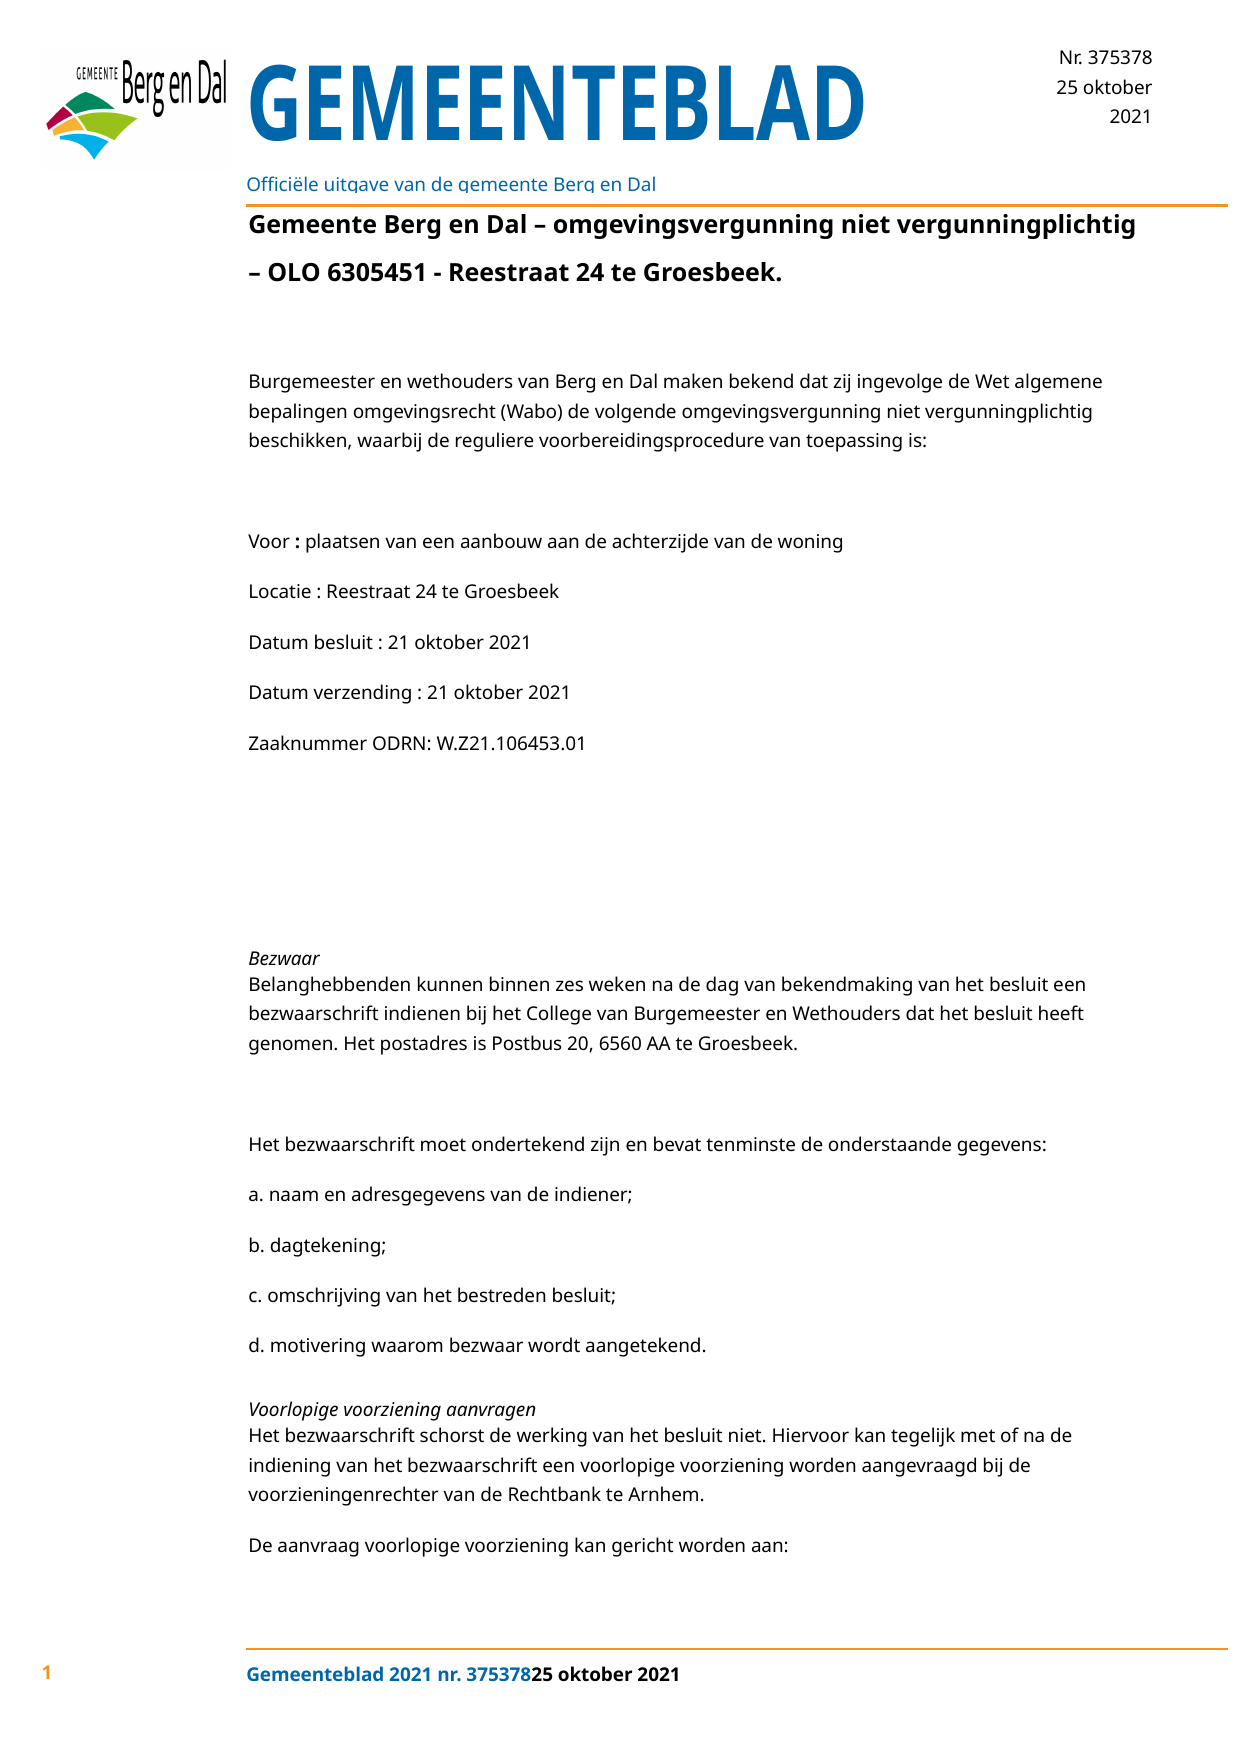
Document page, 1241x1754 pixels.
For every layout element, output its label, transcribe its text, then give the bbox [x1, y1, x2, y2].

text Datum verzending : 21 oktober 2021 [248, 679, 1152, 705]
picture [41, 47, 231, 172]
text Burgemeester en wethouders van Berg en Dal maken bekend dat zij ingevolge de Wet algemene bepalingen omgevingsrecht (Wabo) de volgende omgevingsvergunning niet vergunningplichtig beschikken, waarbij de reguliere voorbereidingsprocedure van toepassing is: [248, 368, 1152, 453]
text Voor : plaatsen van een aanbouw aan de achterzijde van de woning [248, 528, 1152, 554]
text b. dagtekening; [248, 1232, 1152, 1257]
text Het bezwaarschrift schorst de werking van het besluit niet. Hiervoor kan tegelijk met of na de indiening van het bezwaarschrift een voorlopige voorziening worden aangevraagd bij de voorzieningenrechter van de Rechtbank te Arnhem. [248, 1422, 1152, 1507]
text Locatie : Reestraat 24 te Groesbeek [248, 579, 1152, 604]
text Het bezwaarschrift moet ondertekend zijn en bevat tenminste de onderstaande gegevens: [248, 1131, 1152, 1157]
text c. omschrijving van het bestreden besluit; [248, 1282, 1152, 1308]
text Voorlopige voorziening aanvragen [248, 1397, 1152, 1422]
text a. naam en adresgegevens van de indiener; [248, 1181, 1152, 1207]
text Bezwaar [248, 945, 1152, 971]
text De aanvraag voorlopige voorziening kan gericht worden aan: [248, 1532, 1152, 1558]
text Gemeente Berg en Dal – omgevingsvergunning niet vergunningplichtig – OLO 6305451 - Reestraat 24 te Groesbeek. [248, 207, 1152, 288]
text Datum besluit : 21 oktober 2021 [248, 629, 1152, 655]
text Zaaknummer ODRN: W.Z21.106453.01 [248, 730, 1152, 756]
text d. motivering waarom bezwaar wordt aangetekend. [248, 1333, 1152, 1358]
text Belanghebbenden kunnen binnen zes weken na de dag van bekendmaking van het besluit een bezwaarschrift indienen bij het College van Burgemeester en Wethouders dat het besluit heeft genomen. Het postadres is Postbus 20, 6560 AA te Groesbeek. [248, 971, 1152, 1056]
